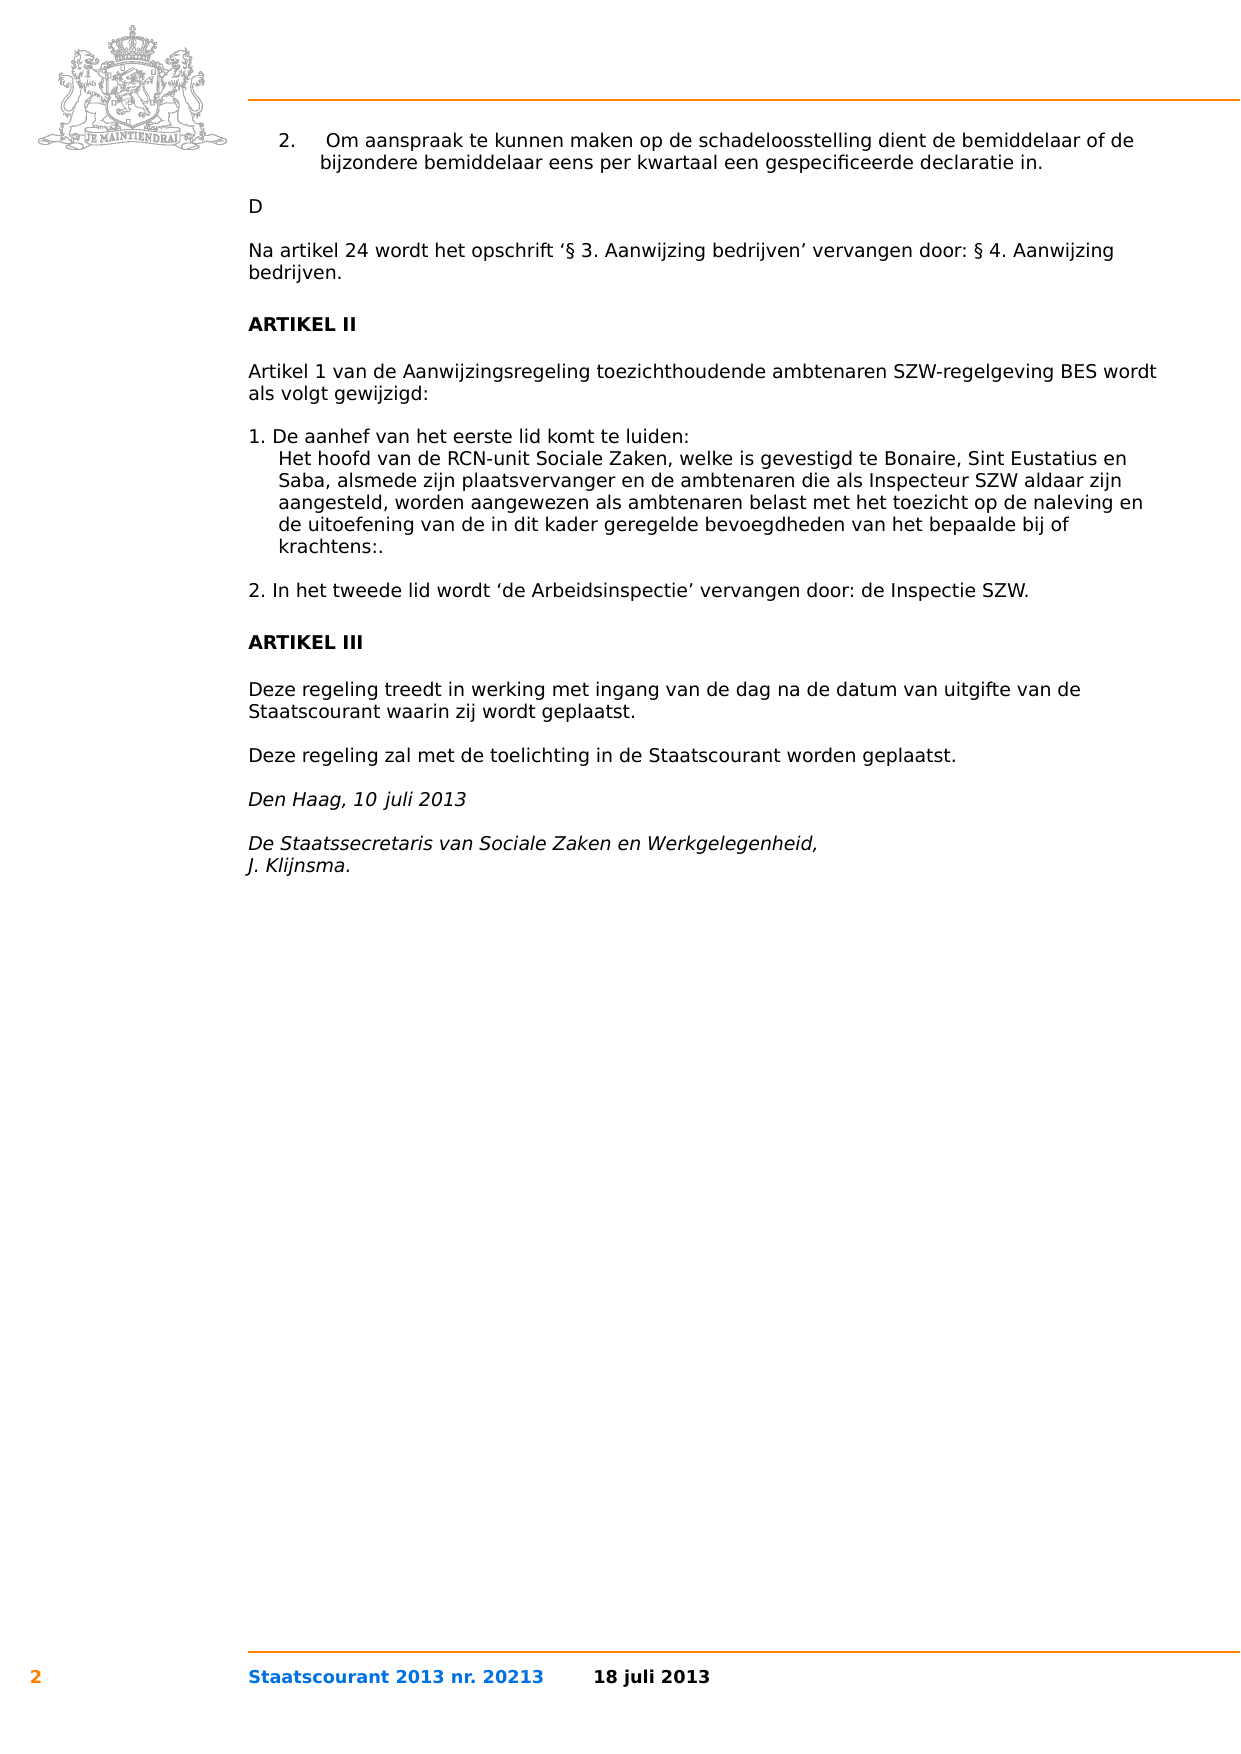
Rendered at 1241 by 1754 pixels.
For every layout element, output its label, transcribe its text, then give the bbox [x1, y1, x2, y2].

text Deze regeling treedt in werking met ingang van de dag na de datum van uitgifte van de Staatscourant waarin zij wordt geplaatst. [248, 679, 1163, 723]
subtitle ARTIKEL II [248, 313, 1163, 336]
text 2. Om aanspraak te kunnen maken op de schadeloosstelling dient de bemiddelaar of de bijzondere bemiddelaar eens per kwartaal een gespecificeerde declaratie in. [278, 130, 1163, 174]
text 1. De aanhef van het eerste lid komt te luiden: [248, 426, 1163, 448]
text De Staatssecretaris van Sociale Zaken en Werkgelegenheid, J. Klijnsma. [248, 833, 1163, 877]
text Na artikel 24 wordt het opschrift ‘§ 3. Aanwijzing bedrijven’ vervangen door: § 4. Aanwijzing bedrijven. [248, 239, 1163, 283]
text D [248, 196, 1163, 218]
text Den Haag, 10 juli 2013 [248, 789, 1163, 811]
picture [38, 25, 227, 150]
subtitle ARTIKEL III [248, 632, 1163, 654]
text Artikel 1 van de Aanwijzingsregeling toezichthoudende ambtenaren SZW-regelgeving BES wordt als volgt gewijzigd: [248, 361, 1163, 404]
text Deze regeling zal met de toelichting in de Staatscourant worden geplaatst. [248, 745, 1163, 767]
text 2. In het tweede lid wordt ‘de Arbeidsinspectie’ vervangen door: de Inspectie SZW. [248, 580, 1163, 602]
text Het hoofd van de RCN-unit Sociale Zaken, welke is gevestigd te Bonaire, Sint Eustatius en Saba, alsmede zijn plaatsvervanger en de ambtenaren die als Inspecteur SZW aldaar zijn aangesteld, worden aangewezen als ambtenaren belast met het toezicht op de naleving en de uitoefening van de in dit kader geregelde bevoegdheden van het bepaalde bij of krachtens:. [278, 448, 1163, 558]
